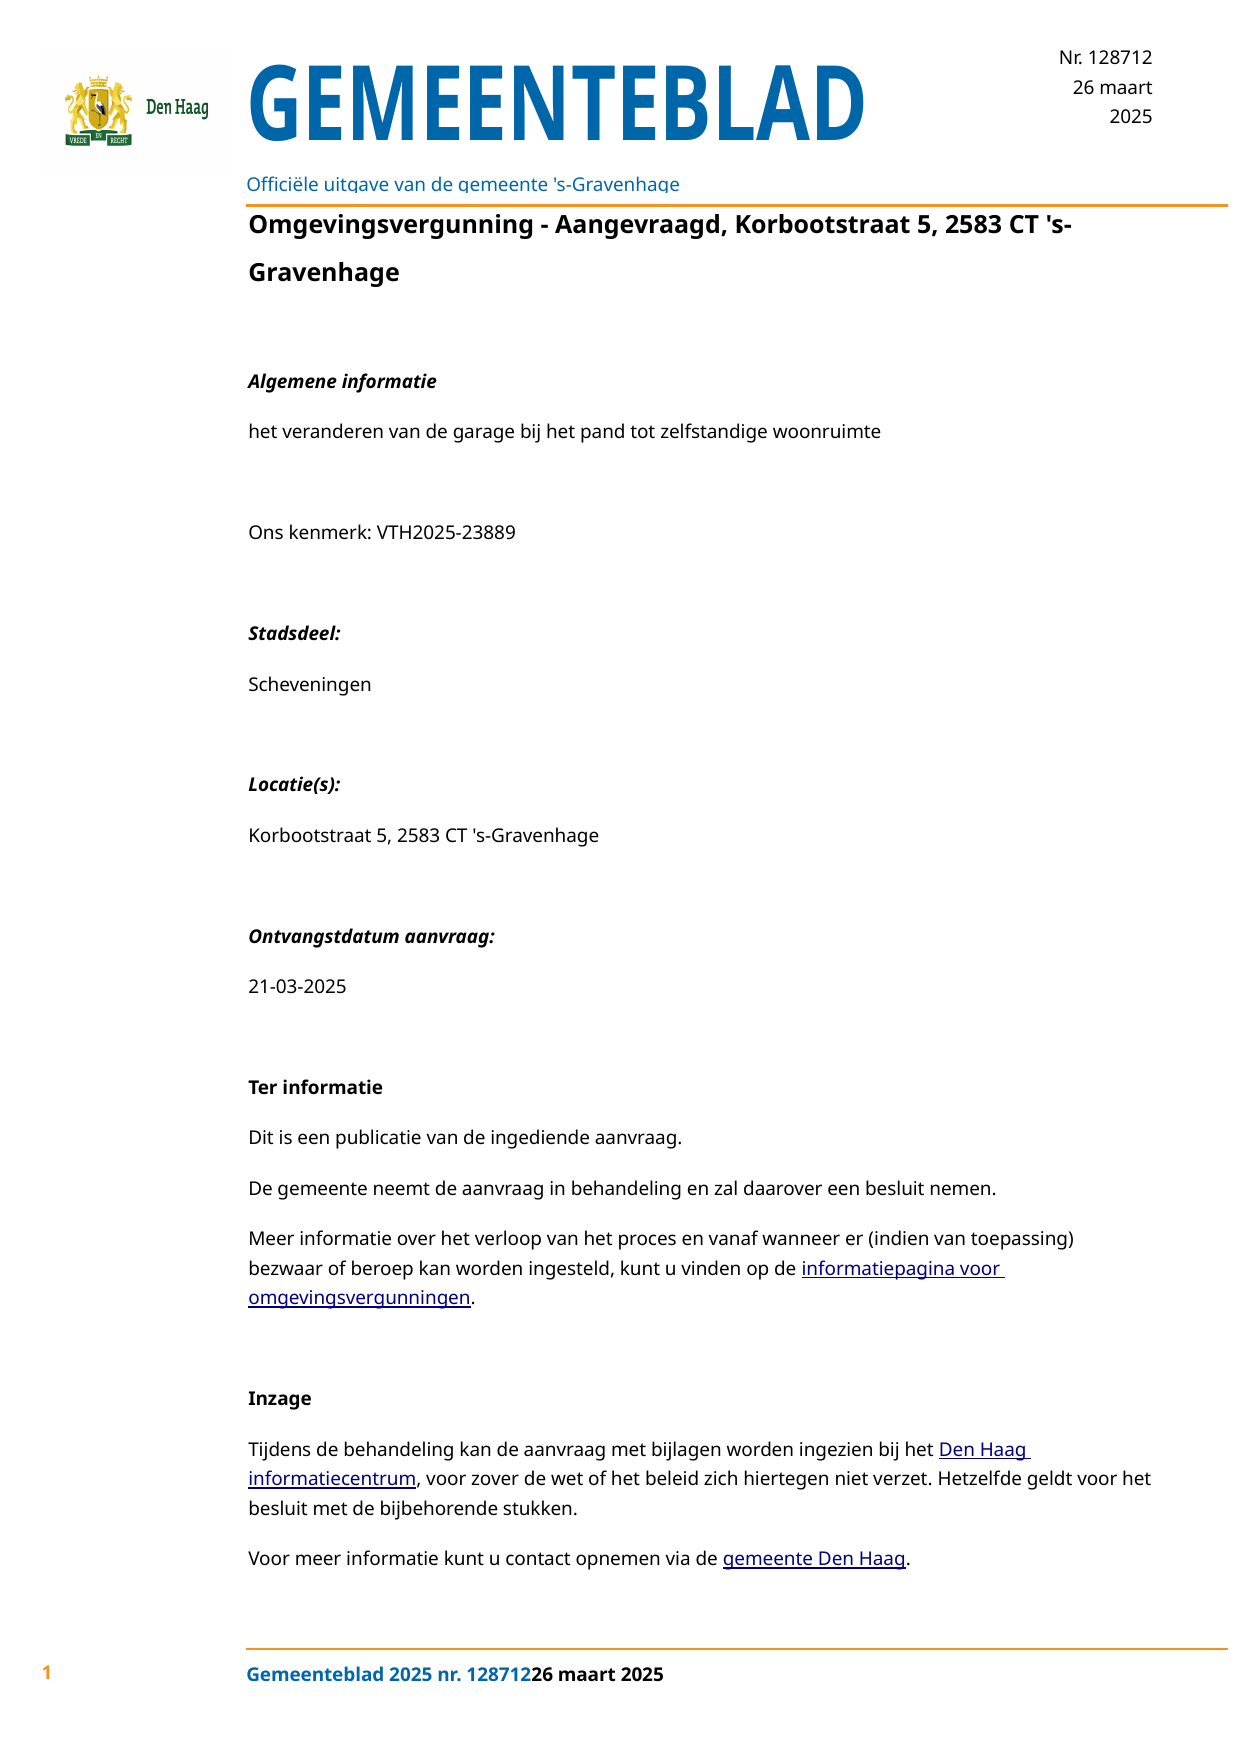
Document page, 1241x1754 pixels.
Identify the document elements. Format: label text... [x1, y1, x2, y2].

text Dit is een publicatie van de ingediende aanvraag. [248, 1124, 1152, 1150]
text De gemeente neemt de aanvraag in behandeling en zal daarover een besluit nemen. [248, 1175, 1152, 1201]
text Voor meer informatie kunt u contact opnemen via de gemeente Den Haag. [248, 1545, 1152, 1571]
text 21-03-2025 [248, 973, 1152, 999]
text Korbootstraat 5, 2583 CT 's-Gravenhage [248, 822, 1152, 848]
text Ons kenmerk: VTH2025-23889 [248, 519, 1152, 545]
text Omgevingsvergunning - Aangevraagd, Korbootstraat 5, 2583 CT 's-Gravenhage [248, 207, 1152, 288]
text Inzage [248, 1385, 1152, 1411]
text Ontvangstdatum aanvraag: [248, 923, 1152, 949]
text Ter informatie [248, 1074, 1152, 1100]
text Locatie(s): [248, 772, 1152, 797]
text Meer informatie over het verloop van het proces en vanaf wanneer er (indien van toepassing) bezwaar of beroep kan worden ingesteld, kunt u vinden op de informatiepagina voor omgevingsvergunningen. [248, 1225, 1152, 1310]
text Algemene informatie [248, 368, 1152, 394]
text Tijdens de behandeling kan de aanvraag met bijlagen worden ingezien bij het Den Haag informatiecentrum, voor zover de wet of het beleid zich hiertegen niet verzet. Hetzelfde geldt voor het besluit met de bijbehorende stukken. [248, 1436, 1152, 1521]
text het veranderen van de garage bij het pand tot zelfstandige woonruimte [248, 419, 1152, 444]
text Stadsdeel: [248, 620, 1152, 646]
text Scheveningen [248, 671, 1152, 697]
picture [41, 47, 231, 172]
